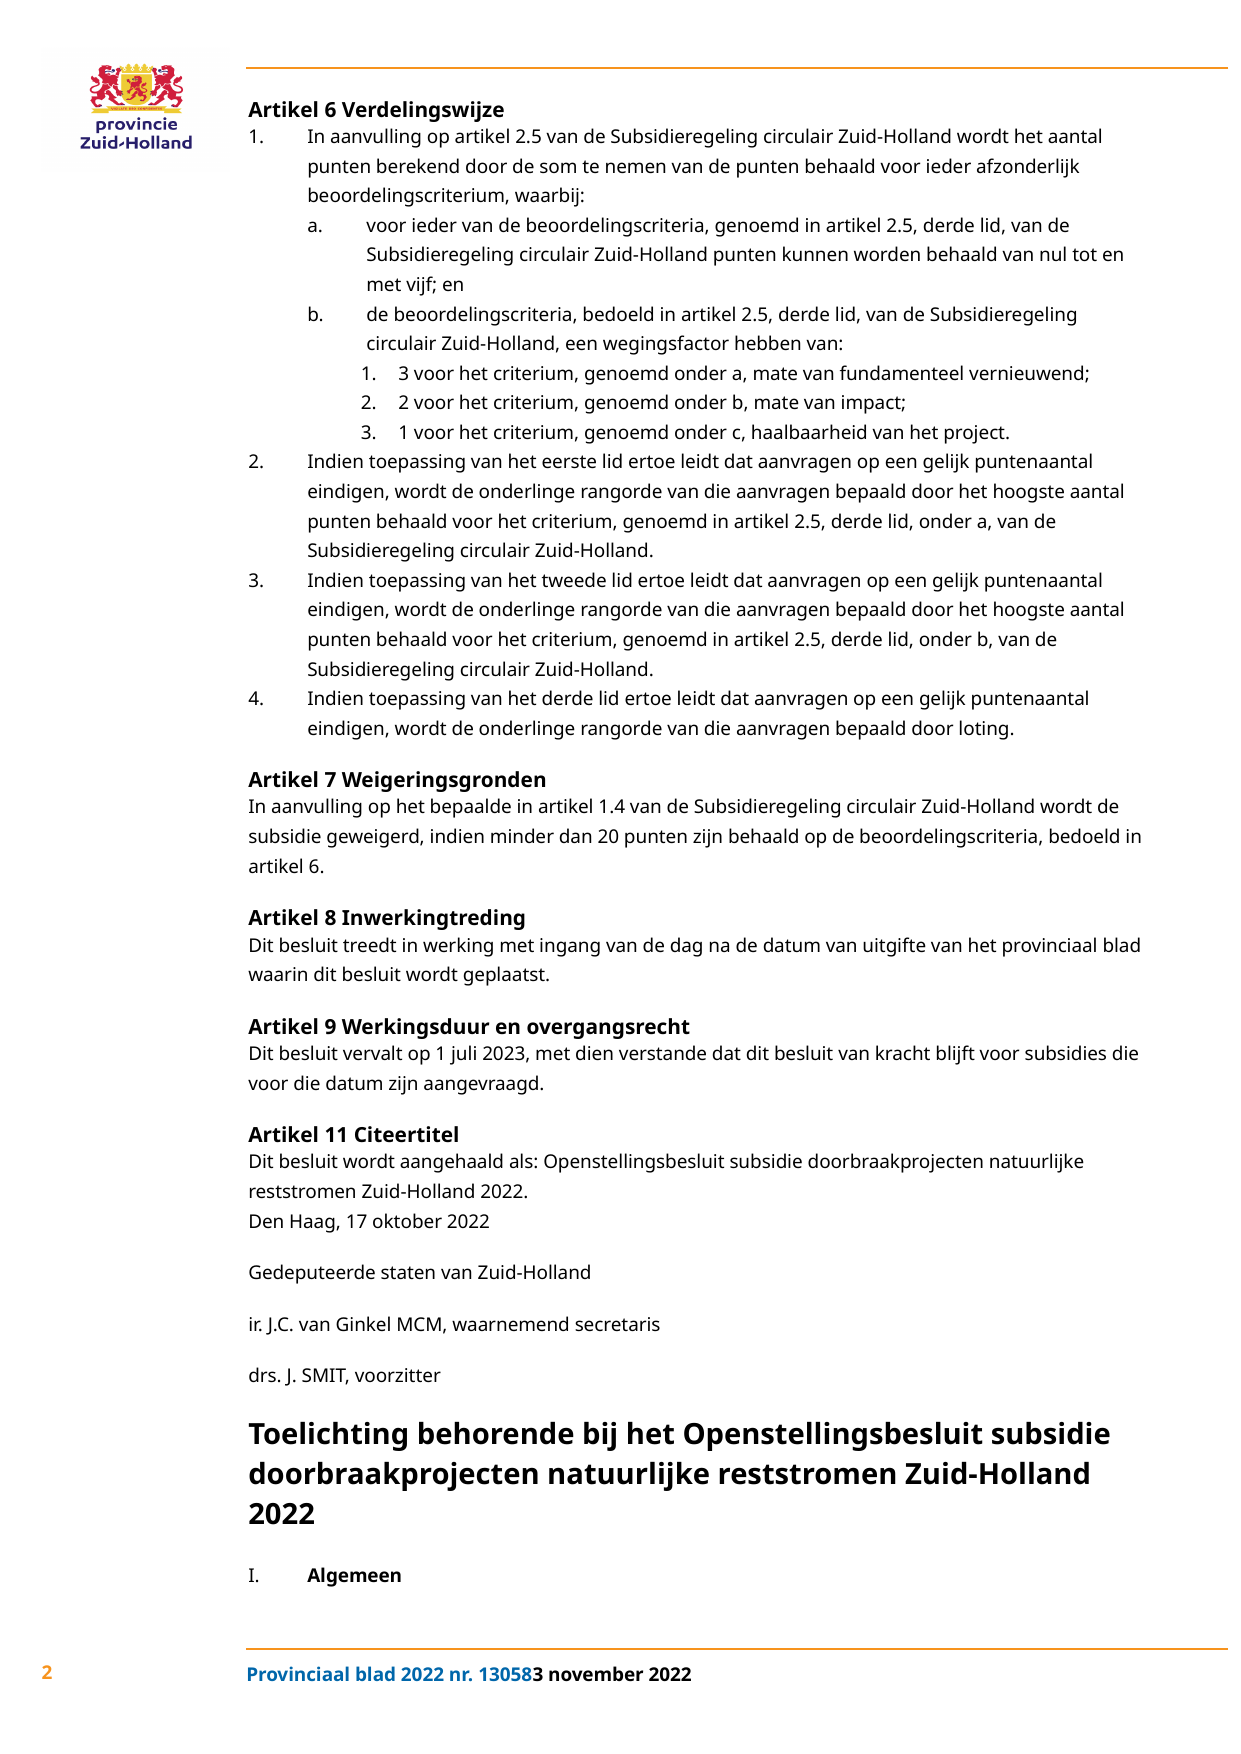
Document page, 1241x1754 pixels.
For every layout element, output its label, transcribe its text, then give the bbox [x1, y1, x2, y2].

text Artikel 8 Inwerkingtreding [248, 903, 1152, 932]
text drs. J. SMIT, voorzitter [248, 1362, 1152, 1388]
list Algemeen [248, 1562, 1152, 1588]
list Indien toepassing van het eerste lid ertoe leidt dat aanvragen op een gelijk puntenaantal eindigen, wordt de onderlinge rangorde van die aanvragen bepaald door het hoogste aantal punten behaald voor het criterium, genoemd in artikel 2.5, derde lid, onder a, van de Subsidieregeling circulair Zuid-Holland. [248, 449, 1152, 563]
list voor ieder van de beoordelingscriteria, genoemd in artikel 2.5, derde lid, van de Subsidieregeling circulair Zuid-Holland punten kunnen worden behaald van nul tot en met vijf; en [307, 212, 1152, 297]
text Dit besluit wordt aangehaald als: Openstellingsbesluit subsidie doorbraakprojecten natuurlijke reststromen Zuid-Holland 2022. [248, 1149, 1152, 1204]
text Artikel 6 Verdelingswijze [248, 95, 1152, 123]
list 2 voor het criterium, genoemd onder b, mate van impact; [361, 389, 1152, 415]
text In aanvulling op het bepaalde in artikel 1.4 van de Subsidieregeling circulair Zuid-Holland wordt de subsidie geweigerd, indien minder dan 20 punten zijn behaald op de beoordelingscriteria, bedoeld in artikel 6. [248, 794, 1152, 879]
text Artikel 9 Werkingsduur en overgangsrecht [248, 1012, 1152, 1040]
text Artikel 11 Citeertitel [248, 1120, 1152, 1149]
list In aanvulling op artikel 2.5 van de Subsidieregeling circulair Zuid-Holland wordt het aantal punten berekend door de som te nemen van de punten behaald voor ieder afzonderlijk beoordelingscriterium, waarbij: [248, 123, 1152, 208]
text Artikel 7 Weigeringsgronden [248, 765, 1152, 794]
text ir. J.C. van Ginkel MCM, waarnemend secretaris [248, 1311, 1152, 1336]
list 1 voor het criterium, genoemd onder c, haalbaarheid van het project. [361, 419, 1152, 445]
text Toelichting behorende bij het Openstellingsbesluit subsidie doorbraakprojecten natuurlijke reststromen Zuid-Holland 2022 [248, 1414, 1152, 1533]
text Dit besluit vervalt op 1 juli 2023, met dien verstande dat dit besluit van kracht blijft voor subsidies die voor die datum zijn aangevraagd. [248, 1040, 1152, 1096]
list Indien toepassing van het tweede lid ertoe leidt dat aanvragen op een gelijk puntenaantal eindigen, wordt de onderlinge rangorde van die aanvragen bepaald door het hoogste aantal punten behaald voor het criterium, genoemd in artikel 2.5, derde lid, onder b, van de Subsidieregeling circulair Zuid-Holland. [248, 567, 1152, 681]
text Den Haag, 17 oktober 2022 [248, 1208, 1152, 1233]
list 3 voor het criterium, genoemd onder a, mate van fundamenteel vernieuwend; [361, 360, 1152, 386]
picture [41, 47, 231, 172]
list de beoordelingscriteria, bedoeld in artikel 2.5, derde lid, van de Subsidieregeling circulair Zuid-Holland, een wegingsfactor hebben van: [307, 301, 1152, 356]
list Indien toepassing van het derde lid ertoe leidt dat aanvragen op een gelijk puntenaantal eindigen, wordt de onderlinge rangorde van die aanvragen bepaald door loting. [248, 685, 1152, 741]
text Gedeputeerde staten van Zuid-Holland [248, 1259, 1152, 1285]
text Dit besluit treedt in werking met ingang van de dag na de datum van uitgifte van het provinciaal blad waarin dit besluit wordt geplaatst. [248, 932, 1152, 987]
